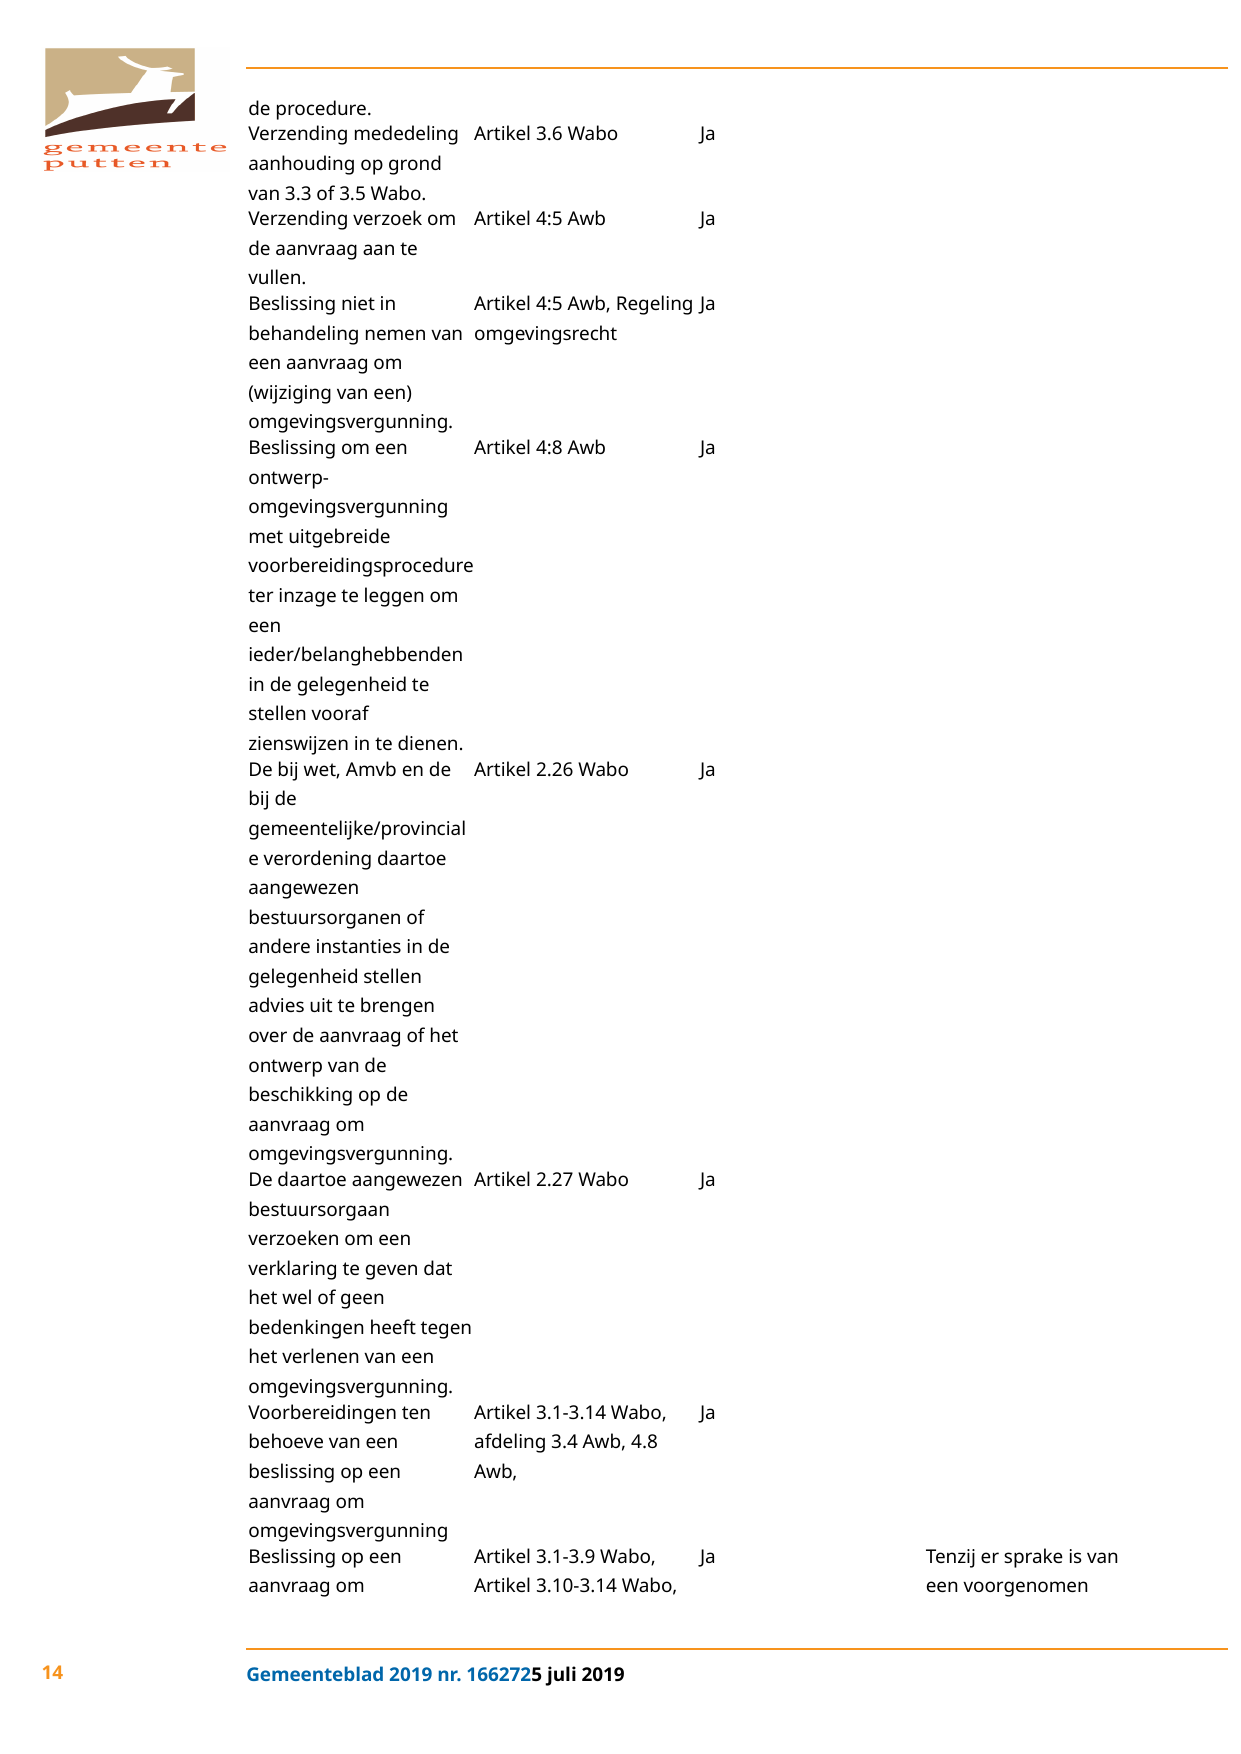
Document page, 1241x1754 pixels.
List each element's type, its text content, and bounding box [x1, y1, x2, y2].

table_cell Artikel 3.6 Wabo [474, 121, 700, 205]
table_cell Voorbereidingen ten behoeve van een beslissing op een aanvraag om omgevingsvergunning [248, 1399, 474, 1543]
picture [41, 47, 231, 172]
table_cell Tenzij er sprake is van een voorgenomen [926, 1543, 1152, 1598]
table_cell [926, 290, 1152, 434]
table_cell Ja [700, 121, 926, 205]
table_cell de procedure. [248, 95, 474, 121]
table_cell [926, 1399, 1152, 1543]
table_cell [926, 434, 1152, 756]
table_cell Artikel 2.27 Wabo [474, 1166, 700, 1399]
table_cell Ja [700, 290, 926, 434]
table_cell Beslissing op een aanvraag om [248, 1543, 474, 1598]
table_cell Ja [700, 1543, 926, 1598]
table_cell Verzending verzoek om de aanvraag aan te vullen. [248, 205, 474, 290]
table_cell Ja [700, 1166, 926, 1399]
table_cell Artikel 4:5 Awb [474, 205, 700, 290]
table_cell [926, 1166, 1152, 1399]
table_cell Artikel 2.26 Wabo [474, 756, 700, 1166]
table_cell Artikel 4:8 Awb [474, 434, 700, 756]
table_cell De bij wet, Amvb en de bij de gemeentelijke/provinciale verordening daartoe aangewezen bestuursorganen of andere instanties in de gelegenheid stellen advies uit te brengen over de aanvraag of het ontwerp van de beschikking op de aanvraag om omgevingsvergunning. [248, 756, 474, 1166]
table_cell De daartoe aangewezen bestuursorgaan verzoeken om een verklaring te geven dat het wel of geen bedenkingen heeft tegen het verlenen van een omgevingsvergunning. [248, 1166, 474, 1399]
table_cell Ja [700, 756, 926, 1166]
table_cell Beslissing om een ontwerp-omgevingsvergunning met uitgebreide voorbereidingsprocedure ter inzage te leggen om een ieder/belanghebbenden in de gelegenheid te stellen vooraf zienswijzen in te dienen. [248, 434, 474, 756]
table_cell [926, 95, 1152, 121]
table_cell [926, 205, 1152, 290]
table_cell Ja [700, 1399, 926, 1543]
table_cell [700, 95, 926, 121]
table_cell Ja [700, 205, 926, 290]
table_cell [926, 756, 1152, 1166]
table_cell Artikel 3.1-3.14 Wabo, afdeling 3.4 Awb, 4.8 Awb, [474, 1399, 700, 1543]
table_cell [474, 95, 700, 121]
table_cell Ja [700, 434, 926, 756]
table_cell Beslissing niet in behandeling nemen van een aanvraag om (wijziging van een) omgevingsvergunning. [248, 290, 474, 434]
table_cell [926, 121, 1152, 205]
table_cell Artikel 4:5 Awb, Regeling omgevingsrecht [474, 290, 700, 434]
table_cell Verzending mededeling aanhouding op grond van 3.3 of 3.5 Wabo. [248, 121, 474, 205]
table_cell Artikel 3.1-3.9 Wabo, Artikel 3.10-3.14 Wabo, [474, 1543, 700, 1598]
